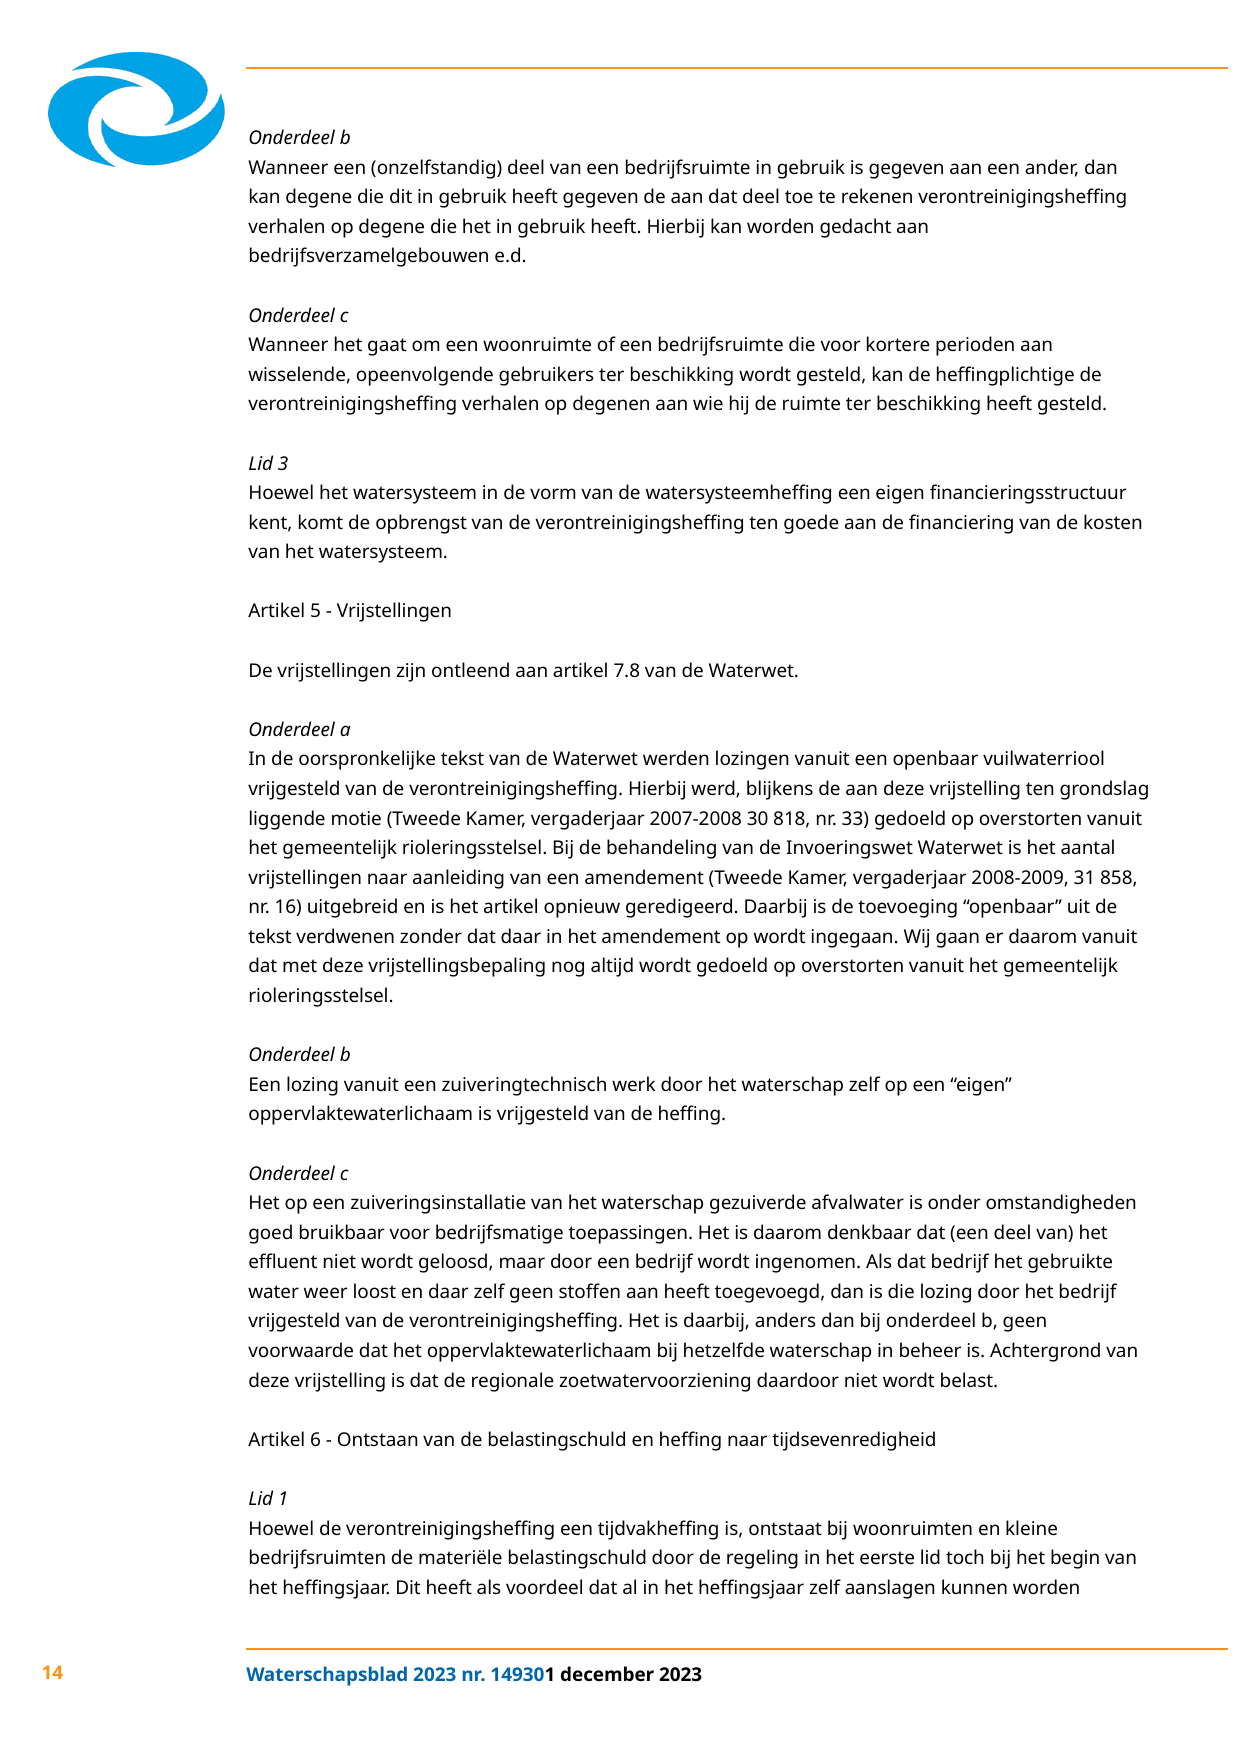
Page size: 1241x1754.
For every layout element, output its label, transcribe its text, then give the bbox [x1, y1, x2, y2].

text Wanneer een (onzelfstandig) deel van een bedrijfsruimte in gebruik is gegeven aan een ander, dan kan degene die dit in gebruik heeft gegeven de aan dat deel toe te rekenen verontreinigingsheffing verhalen op degene die het in gebruik heeft. Hierbij kan worden gedacht aan bedrijfsverzamelgebouwen e.d. [248, 154, 1152, 268]
text Onderdeel a [248, 716, 1152, 742]
text Het op een zuiveringsinstallatie van het waterschap gezuiverde afvalwater is onder omstandigheden goed bruikbaar voor bedrijfsmatige toepassingen. Het is daarom denkbaar dat (een deel van) het effluent niet wordt geloosd, maar door een bedrijf wordt ingenomen. Als dat bedrijf het gebruikte water weer loost en daar zelf geen stoffen aan heeft toegevoegd, dan is die lozing door het bedrijf vrijgesteld van de verontreinigingsheffing. Het is daarbij, anders dan bij onderdeel b, geen voorwaarde dat het oppervlaktewaterlichaam bij hetzelfde waterschap in beheer is. Achtergrond van deze vrijstelling is dat de regionale zoetwatervoorziening daardoor niet wordt belast. [248, 1189, 1152, 1393]
text De vrijstellingen zijn ontleend aan artikel 7.8 van de Waterwet. [248, 657, 1152, 683]
text Wanneer het gaat om een woonruimte of een bedrijfsruimte die voor kortere perioden aan wisselende, opeenvolgende gebruikers ter beschikking wordt gesteld, kan de heffingplichtige de verontreinigingsheffing verhalen op degenen aan wie hij de ruimte ter beschikking heeft gesteld. [248, 331, 1152, 416]
text Onderdeel b [248, 1041, 1152, 1067]
text Onderdeel b [248, 124, 1152, 150]
picture [41, 47, 231, 172]
text Onderdeel c [248, 1160, 1152, 1186]
text Hoewel de verontreinigingsheffing een tijdvakheffing is, ontstaat bij woonruimten en kleine bedrijfsruimten de materiële belastingschuld door de regeling in het eerste lid toch bij het begin van het heffingsjaar. Dit heeft als voordeel dat al in het heffingsjaar zelf aanslagen kunnen worden [248, 1515, 1152, 1600]
text Lid 1 [248, 1485, 1152, 1511]
text Artikel 5 - Vrijstellingen [248, 598, 1152, 623]
text Onderdeel c [248, 302, 1152, 328]
text In de oorspronkelijke tekst van de Waterwet werden lozingen vanuit een openbaar vuilwaterriool vrijgesteld van de verontreinigingsheffing. Hierbij werd, blijkens de aan deze vrijstelling ten grondslag liggende motie (Tweede Kamer, vergaderjaar 2007-2008 30 818, nr. 33) gedoeld op overstorten vanuit het gemeentelijk rioleringsstelsel. Bij de behandeling van de Invoeringswet Waterwet is het aantal vrijstellingen naar aanleiding van een amendement (Tweede Kamer, vergaderjaar 2008-2009, 31 858, nr. 16) uitgebreid en is het artikel opnieuw geredigeerd. Daarbij is de toevoeging “openbaar” uit de tekst verdwenen zonder dat daar in het amendement op wordt ingegaan. Wij gaan er daarom vanuit dat met deze vrijstellingsbepaling nog altijd wordt gedoeld op overstorten vanuit het gemeentelijk rioleringsstelsel. [248, 746, 1152, 1008]
text Een lozing vanuit een zuiveringtechnisch werk door het waterschap zelf op een “eigen” oppervlaktewaterlichaam is vrijgesteld van de heffing. [248, 1071, 1152, 1126]
text Artikel 6 - Ontstaan van de belastingschuld en heffing naar tijdsevenredigheid [248, 1426, 1152, 1452]
text Hoewel het watersysteem in de vorm van de watersysteemheffing een eigen financieringsstructuur kent, komt de opbrengst van de verontreinigingsheffing ten goede aan de financiering van de kosten van het watersysteem. [248, 479, 1152, 564]
text Lid 3 [248, 450, 1152, 476]
